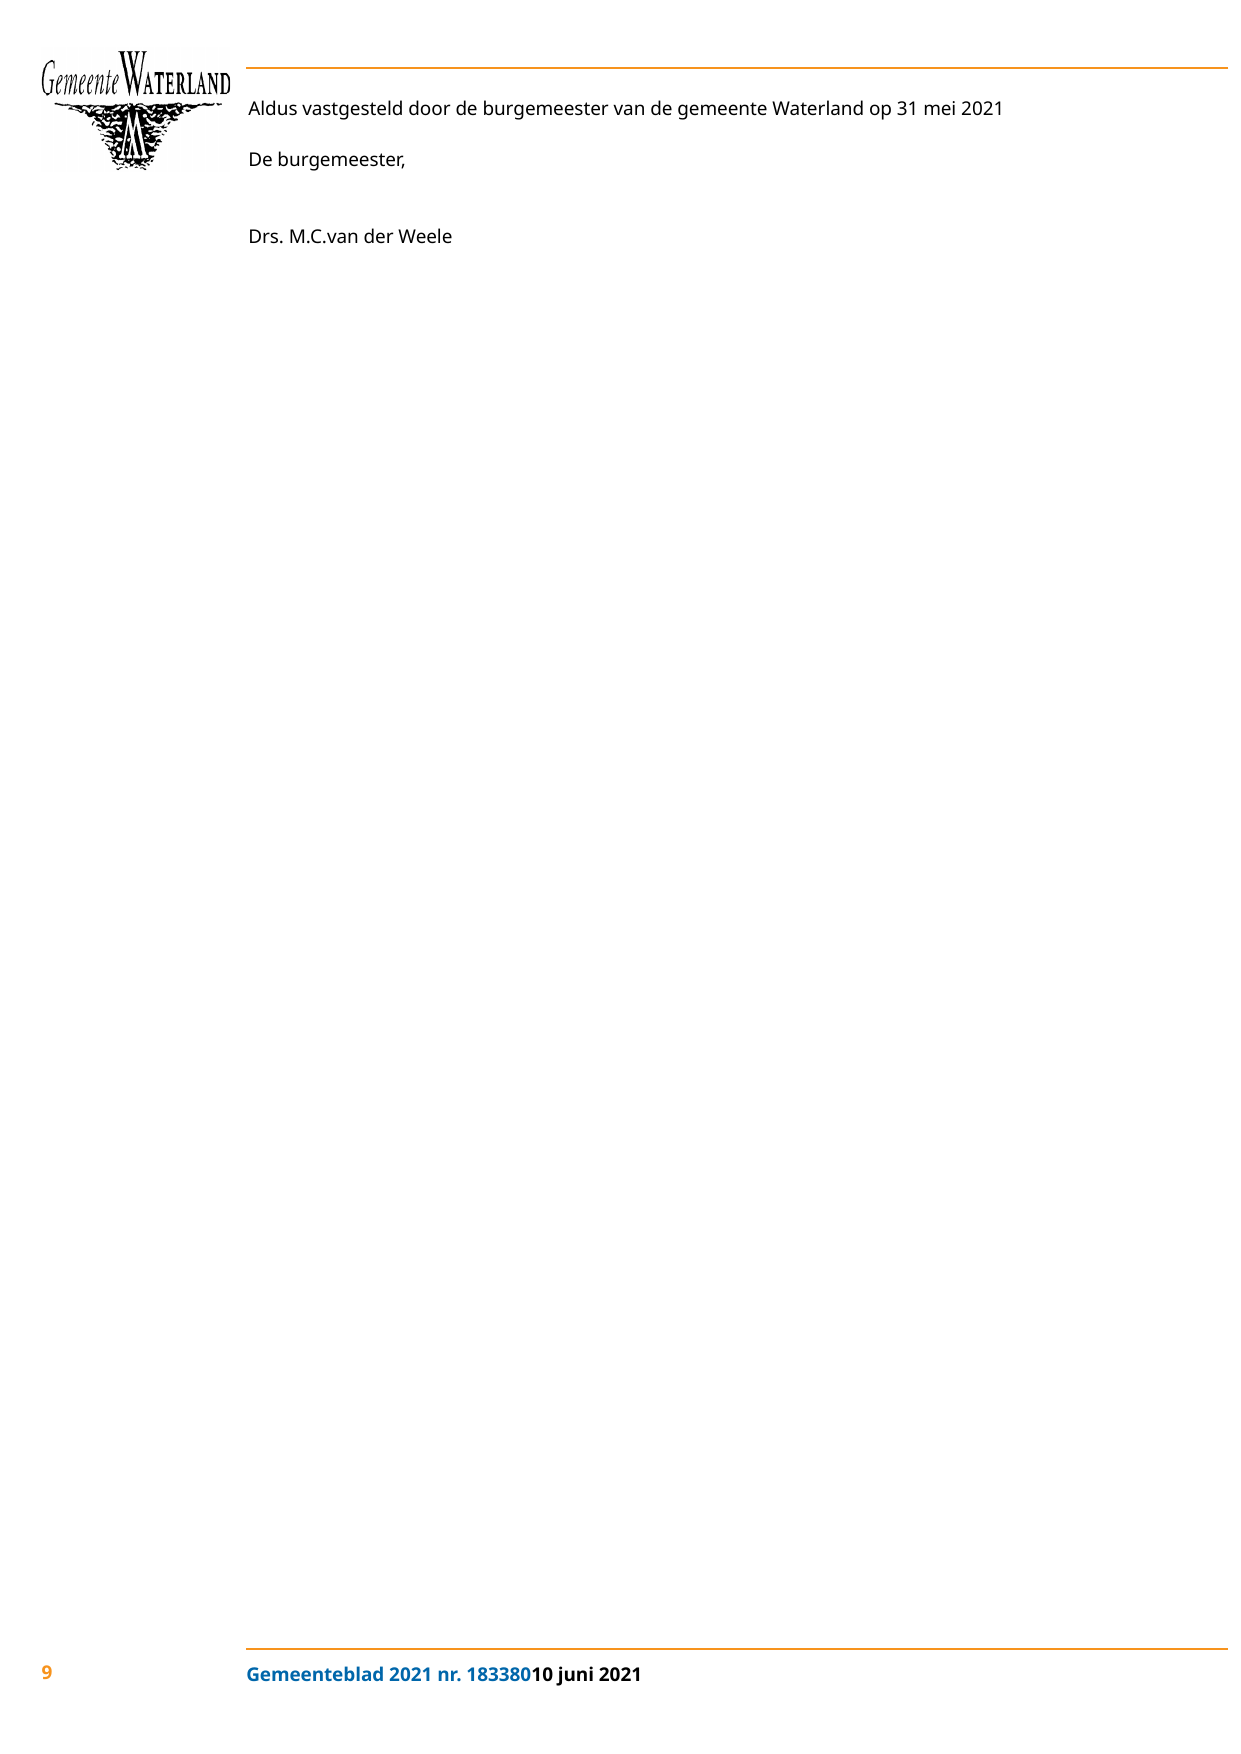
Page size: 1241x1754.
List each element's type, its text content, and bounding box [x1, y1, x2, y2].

text Aldus vastgesteld door de burgemeester van de gemeente Waterland op 31 mei 2021 [248, 95, 1152, 121]
picture [41, 47, 231, 172]
text De burgemeester, [248, 146, 1152, 172]
text Drs. M.C.van der Weele [248, 223, 1152, 249]
